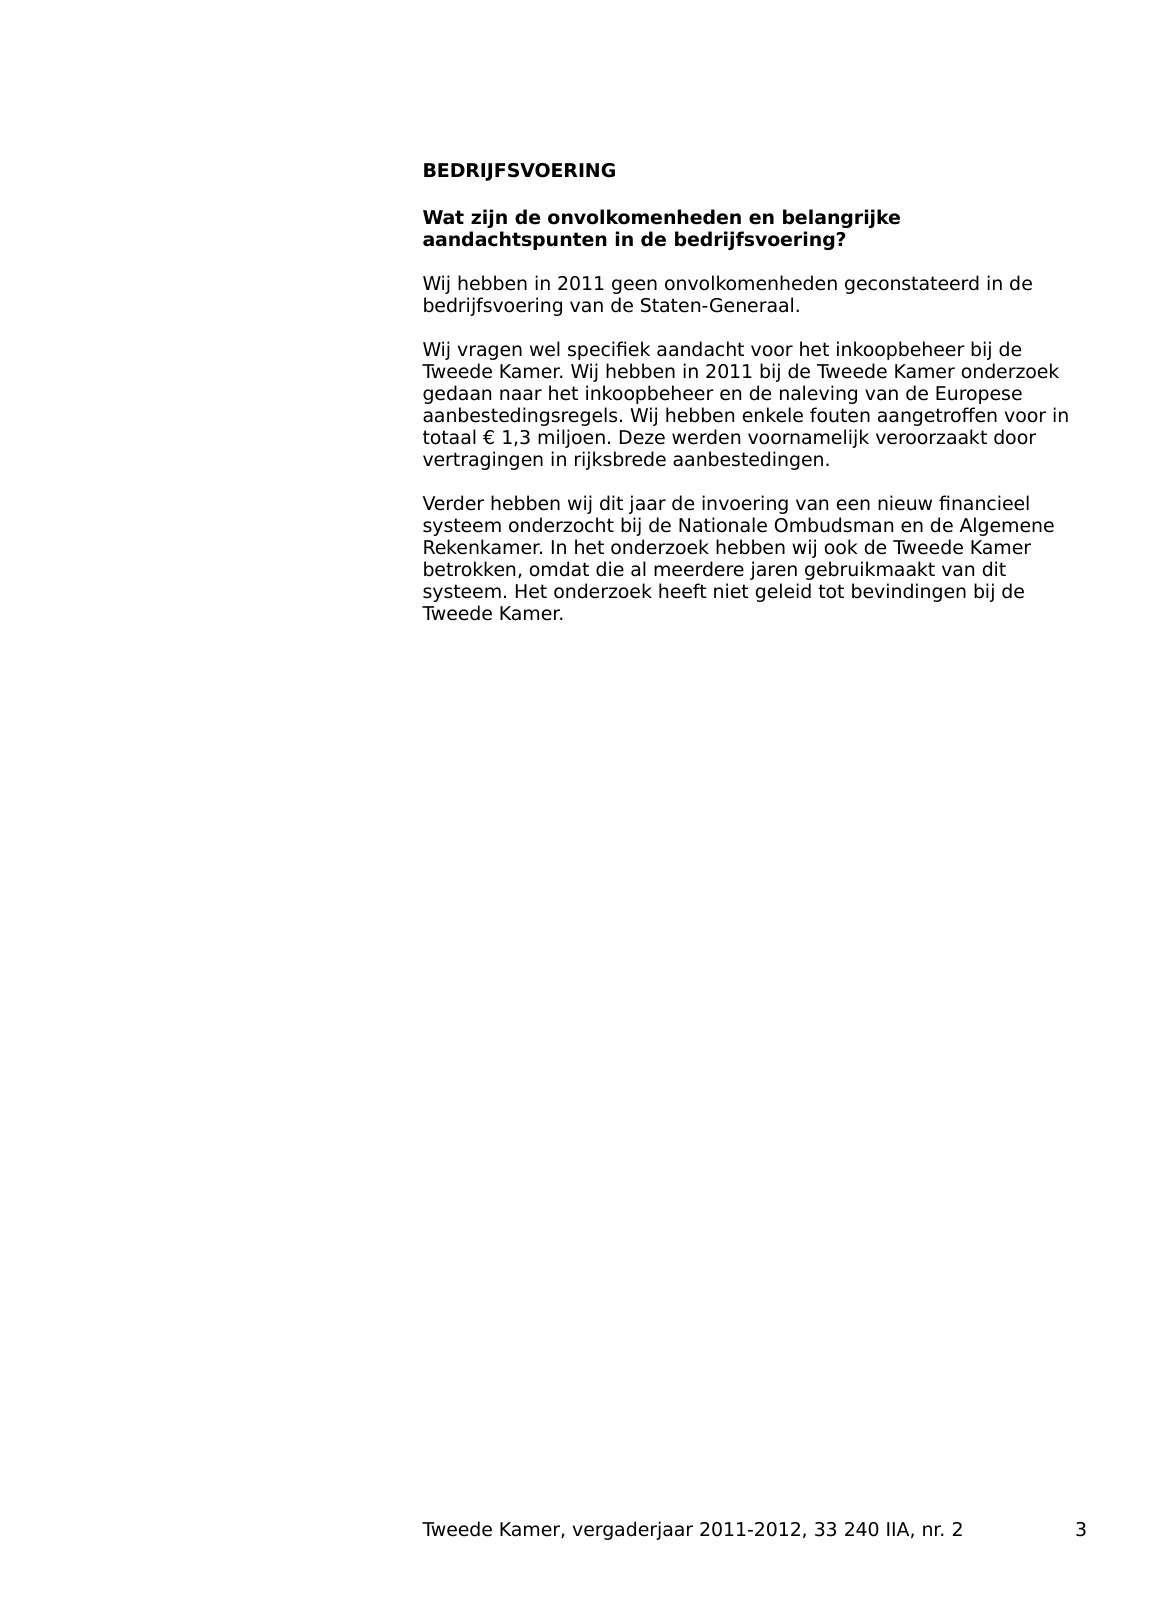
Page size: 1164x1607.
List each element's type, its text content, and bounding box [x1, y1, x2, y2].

text Wij vragen wel specifiek aandacht voor het inkoopbeheer bij de Tweede Kamer. Wij hebben in 2011 bij de Tweede Kamer onderzoek gedaan naar het inkoopbeheer en de naleving van de Europese aanbestedingsregels. Wij hebben enkele fouten aangetroffen voor in totaal € 1,3 miljoen. Deze werden voornamelijk veroorzaakt door vertragingen in rijksbrede aanbestedingen. [422, 339, 1087, 471]
subtitle Wat zijn de onvolkomenheden en belangrijke aandachtspunten in de bedrijfsvoering? [422, 207, 1087, 251]
subtitle BEDRIJFSVOERING [422, 160, 1087, 182]
text Wij hebben in 2011 geen onvolkomenheden geconstateerd in de bedrijfsvoering van de Staten-Generaal. [422, 273, 1087, 317]
text Verder hebben wij dit jaar de invoering van een nieuw financieel systeem onderzocht bij de Nationale Ombudsman en de Algemene Rekenkamer. In het onderzoek hebben wij ook de Tweede Kamer betrokken, omdat die al meerdere jaren gebruikmaakt van dit systeem. Het onderzoek heeft niet geleid tot bevindingen bij de Tweede Kamer. [422, 493, 1087, 625]
